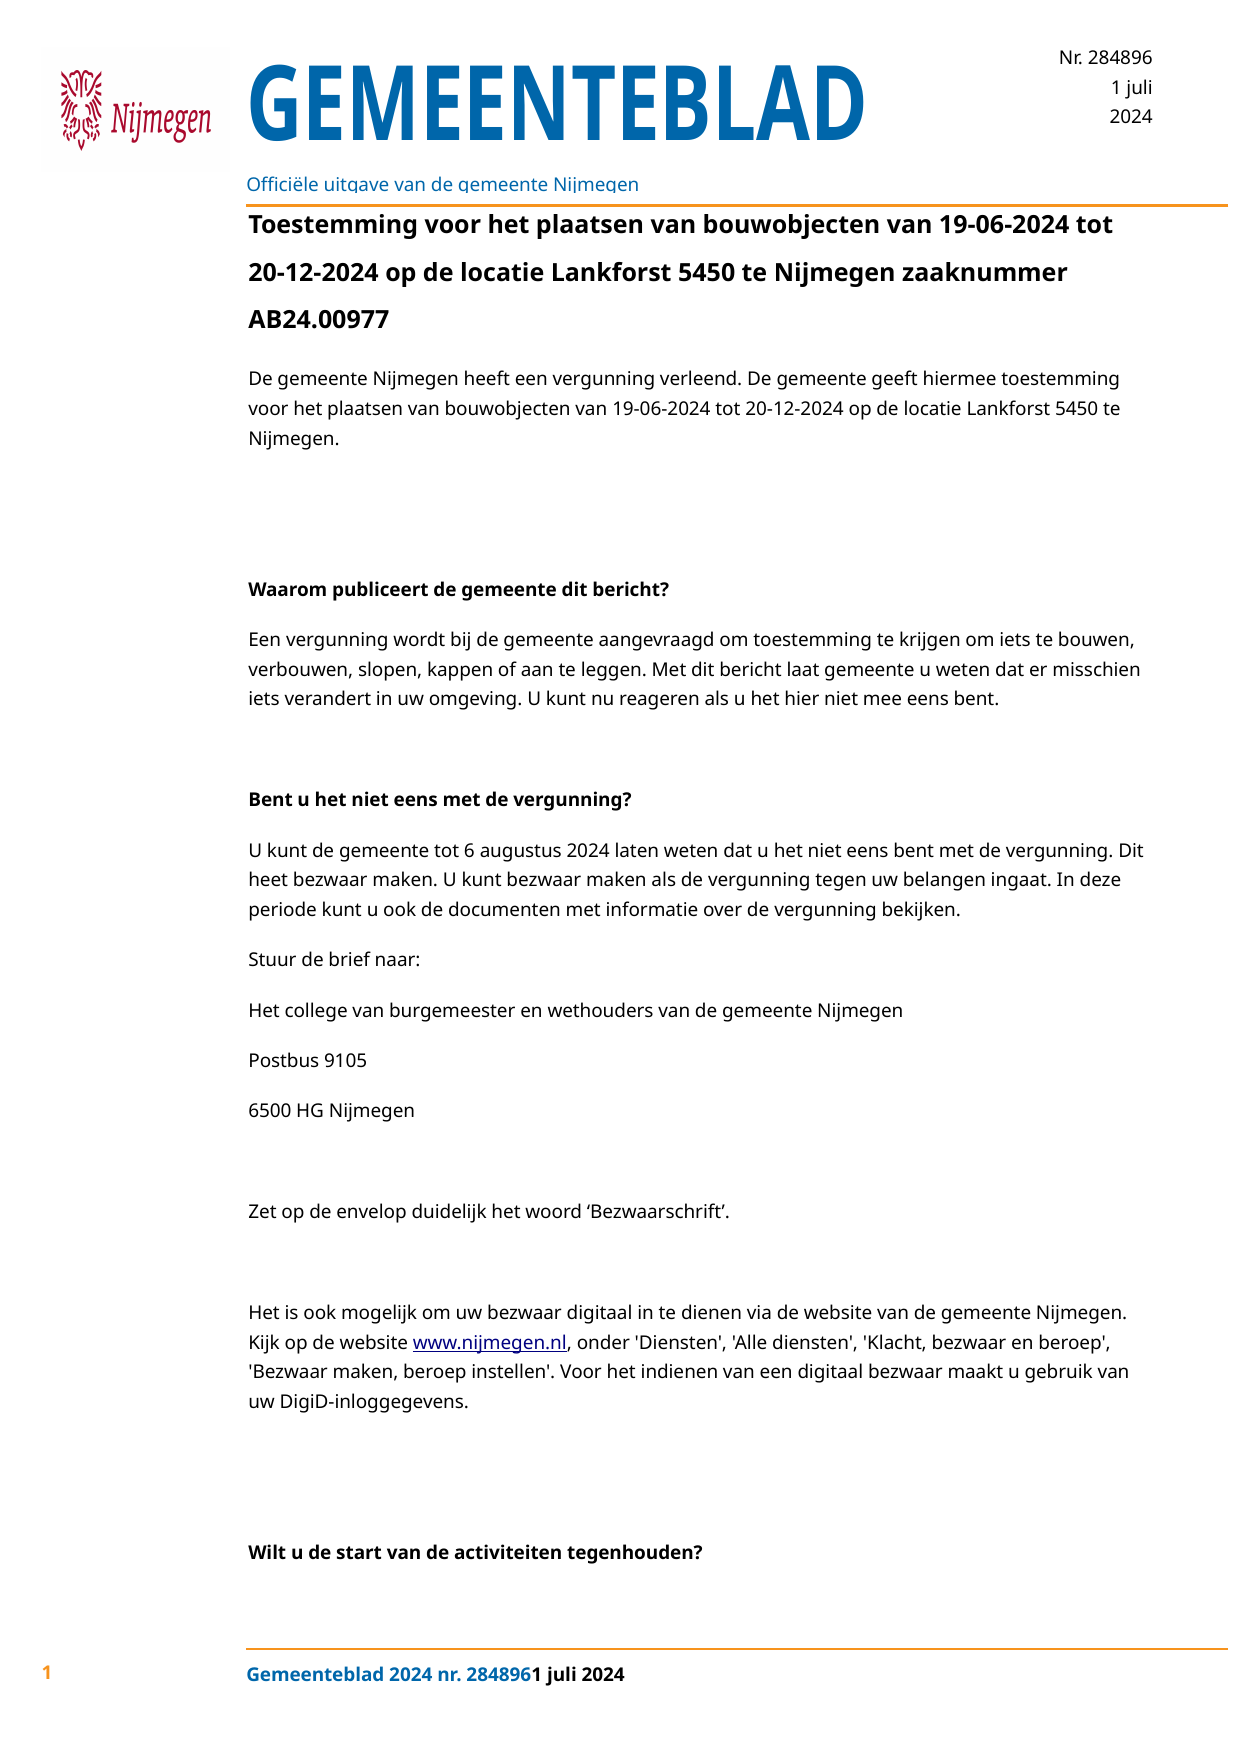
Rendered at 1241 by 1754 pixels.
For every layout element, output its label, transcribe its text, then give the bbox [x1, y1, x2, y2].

text Het is ook mogelijk om uw bezwaar digitaal in te dienen via de website van de gemeente Nijmegen. Kijk op de website www.nijmegen.nl, onder 'Diensten', 'Alle diensten', 'Klacht, bezwaar en beroep', 'Bezwaar maken, beroep instellen'. Voor het indienen van een digitaal bezwaar maakt u gebruik van uw DigiD-inloggegevens. [248, 1299, 1152, 1414]
text Stuur de brief naar: [248, 946, 1152, 972]
text Wilt u de start van de activiteiten tegenhouden? [248, 1539, 1152, 1565]
text De gemeente Nijmegen heeft een vergunning verleend. De gemeente geeft hiermee toestemming voor het plaatsen van bouwobjecten van 19-06-2024 tot 20-12-2024 op de locatie Lankforst 5450 te Nijmegen. [248, 366, 1152, 450]
picture [41, 47, 231, 172]
text U kunt de gemeente tot 6 augustus 2024 laten weten dat u het niet eens bent met de vergunning. Dit heet bezwaar maken. U kunt bezwaar maken als de vergunning tegen uw belangen ingaat. In deze periode kunt u ook de documenten met informatie over de vergunning bekijken. [248, 837, 1152, 922]
text Bent u het niet eens met de vergunning? [248, 786, 1152, 812]
text Een vergunning wordt bij de gemeente aangevraagd om toestemming te krijgen om iets te bouwen, verbouwen, slopen, kappen of aan te leggen. Met dit bericht laat gemeente u weten dat er misschien iets verandert in uw omgeving. U kunt nu reageren als u het hier niet mee eens bent. [248, 626, 1152, 711]
text 6500 HG Nijmegen [248, 1098, 1152, 1123]
text Postbus 9105 [248, 1047, 1152, 1073]
text Toestemming voor het plaatsen van bouwobjecten van 19-06-2024 tot 20-12-2024 op de locatie Lankforst 5450 te Nijmegen zaaknummer AB24.00977 [248, 207, 1152, 336]
text Het college van burgemeester en wethouders van de gemeente Nijmegen [248, 997, 1152, 1022]
text Zet op de envelop duidelijk het woord ‘Bezwaarschrift’. [248, 1198, 1152, 1224]
text Waarom publiceert de gemeente dit bericht? [248, 576, 1152, 602]
